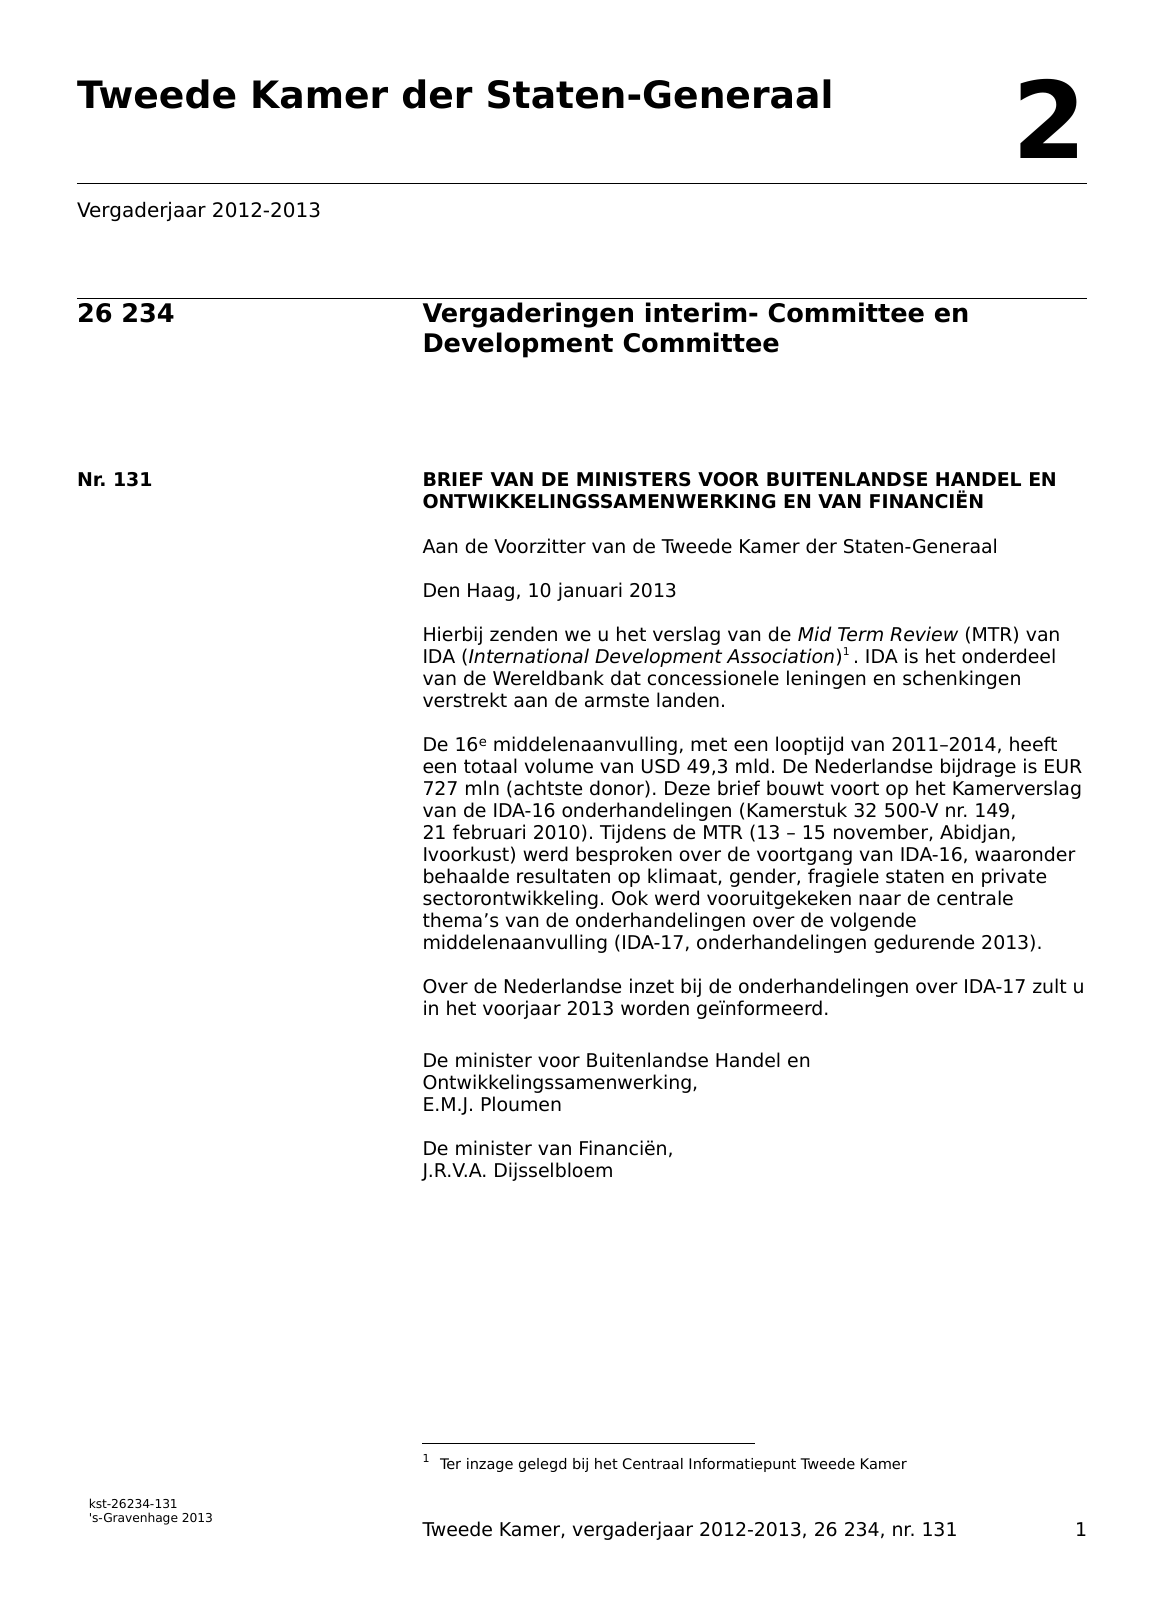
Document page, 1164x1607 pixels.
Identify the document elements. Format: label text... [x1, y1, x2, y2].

text Ter inzage gelegd bij het Centraal Informatiepunt Tweede Kamer [422, 1452, 1087, 1474]
table_cell Vergaderjaar 2012-2013 [77, 184, 1087, 298]
text Aan de Voorzitter van de Tweede Kamer der Staten-Generaal [422, 536, 1087, 557]
text Den Haag, 10 januari 2013 [422, 580, 1087, 602]
text Hierbij zenden we u het verslag van de Mid Term Review (MTR) van IDA (International Development Association). IDA is het onderdeel van de Wereldbank dat concessionele leningen en schenkingen verstrekt aan de armste landen. [422, 624, 1087, 712]
text De 16e middelenaanvulling, met een looptijd van 2011–2014, heeft een totaal volume van USD 49,3 mld. De Nederlandse bijdrage is EUR 727 mln (achtste donor). Deze brief bouwt voort op het Kamerverslag van de IDA-16 onderhandelingen (Kamerstuk 32 500-V nr. 149, 21 februari 2010). Tijdens de MTR (13 – 15 november, Abidjan, Ivoorkust) werd besproken over de voortgang van IDA-16, waaronder behaalde resultaten op klimaat, gender, fragiele staten en private sectorontwikkeling. Ook werd vooruitgekeken naar de centrale thema’s van de onderhandelingen over de volgende middelenaanvulling (IDA-17, onderhandelingen gedurende 2013). [422, 734, 1087, 954]
text 's-Gravenhage 2013 [88, 1511, 323, 1525]
table_header Tweede Kamer der Staten-Generaal [77, 59, 886, 183]
subtitle 26 234 Vergaderingen interim- Committee en Development Committee [77, 299, 1087, 358]
table_header 2 [886, 59, 1087, 183]
text kst-26234-131 [88, 1497, 323, 1511]
subtitle Nr. 131 BRIEF VAN DE MINISTERS VOOR BUITENLANDSE HANDEL EN ONTWIKKELINGSSAMENWERKING EN VAN FINANCIËN [77, 469, 1087, 513]
text Over de Nederlandse inzet bij de onderhandelingen over IDA-17 zult u in het voorjaar 2013 worden geïnformeerd. [422, 976, 1087, 1020]
text De minister voor Buitenlandse Handel en Ontwikkelingssamenwerking, E.M.J. Ploumen [422, 1050, 1087, 1116]
text De minister van Financiën, J.R.V.A. Dijsselbloem [422, 1138, 1087, 1182]
